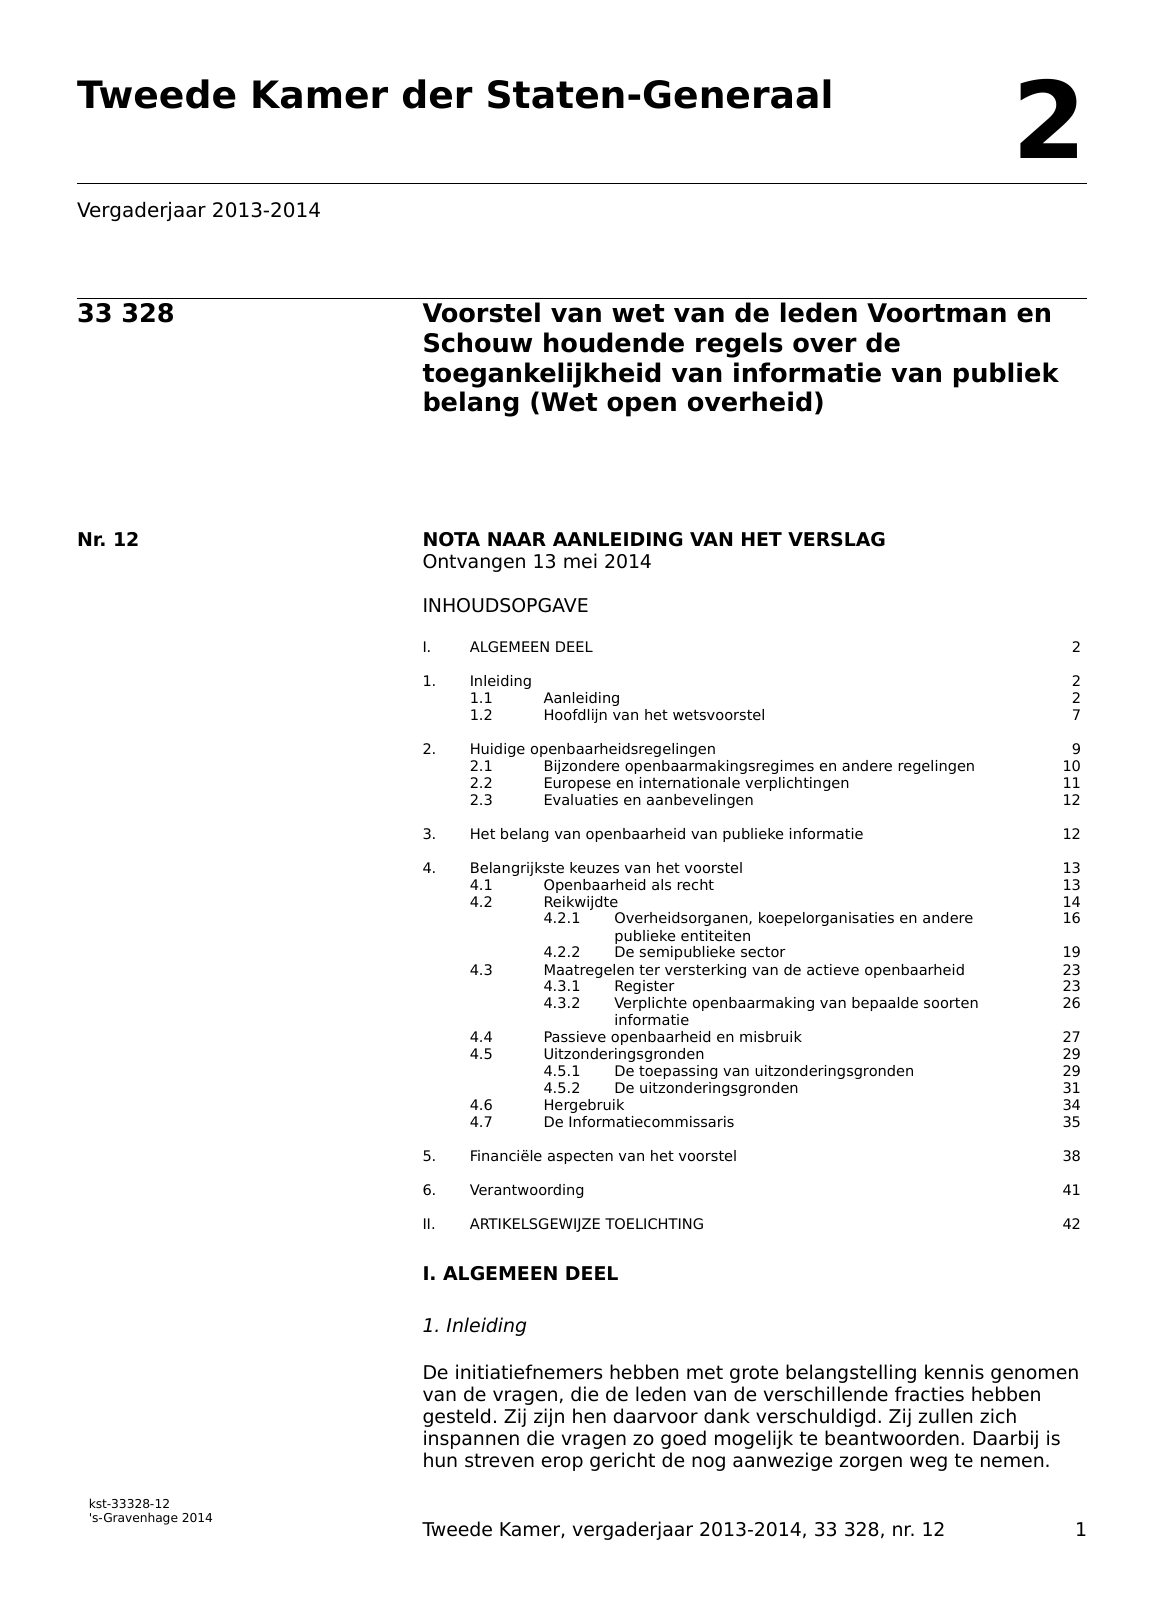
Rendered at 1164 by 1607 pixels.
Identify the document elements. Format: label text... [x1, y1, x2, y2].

table_cell Europese en internationale verplichtingen [538, 775, 1027, 792]
table_cell [422, 876, 463, 893]
table_cell [422, 775, 463, 792]
table_cell [608, 724, 1027, 741]
table_cell 12 [1028, 792, 1087, 808]
table_cell 16 [1028, 910, 1087, 944]
table_cell [464, 910, 537, 944]
table_cell 6. [422, 1182, 463, 1199]
table_header 2 [886, 59, 1087, 183]
table_cell Hoofdlijn van het wetsvoorstel [538, 707, 1027, 724]
table_cell 13 [1028, 876, 1087, 893]
table_cell Uitzonderingsgronden [538, 1046, 1027, 1063]
table_cell [1028, 809, 1087, 826]
table_cell Aanleiding [538, 690, 1027, 707]
table_cell [538, 724, 608, 741]
table_cell [422, 656, 463, 673]
table_cell Maatregelen ter versterking van de actieve openbaarheid [538, 961, 1027, 978]
table_cell 23 [1028, 961, 1087, 978]
table_cell [422, 910, 463, 944]
table_cell Financiële aspecten van het voorstel [464, 1148, 1027, 1165]
table_cell 1. [422, 673, 463, 690]
table_cell 4.5.2 [538, 1080, 608, 1097]
text kst-33328-12 [88, 1497, 323, 1511]
table_cell 13 [1028, 860, 1087, 876]
table_cell [422, 978, 463, 995]
table_cell 14 [1028, 894, 1087, 910]
table_cell 1.2 [464, 707, 537, 724]
table_cell Passieve openbaarheid en misbruik [538, 1029, 1027, 1046]
table_cell [608, 656, 1027, 673]
subtitle Nr. 12 NOTA NAAR AANLEIDING VAN HET VERSLAG [77, 529, 1087, 551]
table_cell 27 [1028, 1029, 1087, 1046]
table_cell [422, 1114, 463, 1131]
table_cell [422, 1165, 463, 1182]
table_cell [464, 843, 537, 859]
table_cell [464, 944, 537, 961]
table_cell [422, 1063, 463, 1080]
table_cell [464, 1199, 537, 1216]
table_cell Verantwoording [464, 1182, 1027, 1199]
table_cell [1028, 1131, 1087, 1148]
table_header ALGEMEEN DEEL [464, 639, 1027, 656]
table_cell [422, 995, 463, 1029]
table_cell [1028, 1165, 1087, 1182]
table_cell ARTIKELSGEWIJZE TOELICHTING [464, 1216, 1027, 1233]
table_cell De Informatiecommissaris [538, 1114, 1027, 1131]
table_cell [422, 1131, 463, 1148]
table_cell 4.3.2 [538, 995, 608, 1029]
table_cell 19 [1028, 944, 1087, 961]
text INHOUDSOPGAVE [422, 595, 1087, 617]
table_cell De semipublieke sector [608, 944, 1027, 961]
table_cell [538, 843, 608, 859]
text 's-Gravenhage 2014 [88, 1511, 323, 1525]
table_cell 4.2.1 [538, 910, 608, 944]
table_cell [608, 1199, 1027, 1216]
table_cell 1.1 [464, 690, 537, 707]
table_cell [608, 1165, 1027, 1182]
table_cell Reikwijdte [538, 894, 1027, 910]
table_cell 2. [422, 741, 463, 758]
subtitle 1. Inleiding [422, 1315, 1087, 1337]
table_cell [422, 843, 463, 859]
table_header I. [422, 639, 463, 656]
text De initiatiefnemers hebben met grote belangstelling kennis genomen van de vragen, die de leden van de verschillende fracties hebben gesteld. Zij zijn hen daarvoor dank verschuldigd. Zij zullen zich inspannen die vragen zo goed mogelijk te beantwoorden. Daarbij is hun streven erop gericht de nog aanwezige zorgen weg te nemen. [422, 1362, 1087, 1472]
table_cell [464, 995, 537, 1029]
table_cell Evaluaties en aanbevelingen [538, 792, 1027, 808]
table_cell [422, 1046, 463, 1063]
table_cell [464, 724, 537, 741]
table_cell [422, 1029, 463, 1046]
table_cell 4. [422, 860, 463, 876]
table_cell [422, 961, 463, 978]
table_cell [422, 690, 463, 707]
table_cell 4.1 [464, 876, 537, 893]
table_cell [464, 1080, 537, 1097]
table_cell Verplichte openbaarmaking van bepaalde soorten informatie [608, 995, 1027, 1029]
table_cell 9 [1028, 741, 1087, 758]
table_cell Openbaarheid als recht [538, 876, 1027, 893]
table_cell [422, 792, 463, 808]
table_cell [538, 1131, 608, 1148]
table_cell [422, 707, 463, 724]
table_cell 2.2 [464, 775, 537, 792]
text Ontvangen 13 mei 2014 [422, 551, 1087, 573]
table_cell [538, 1199, 608, 1216]
table_cell 2 [1028, 673, 1087, 690]
table_cell [538, 1165, 608, 1182]
table_cell [422, 894, 463, 910]
table_cell II. [422, 1216, 463, 1233]
table_header 2 [1028, 639, 1087, 656]
table_cell 4.3.1 [538, 978, 608, 995]
table_cell [422, 944, 463, 961]
subtitle 33 328 Voorstel van wet van de leden Voortman en Schouw houdende regels over de toegankelijkheid van informatie van publiek belang (Wet open overheid) [77, 299, 1087, 418]
table_cell [422, 1199, 463, 1216]
table_cell 4.7 [464, 1114, 537, 1131]
table_cell 4.5.1 [538, 1063, 608, 1080]
table_cell 42 [1028, 1216, 1087, 1233]
table_cell 2 [1028, 690, 1087, 707]
table_cell 2.3 [464, 792, 537, 808]
table_cell 5. [422, 1148, 463, 1165]
table_cell 35 [1028, 1114, 1087, 1131]
table_cell [1028, 1199, 1087, 1216]
table_cell Belangrijkste keuzes van het voorstel [464, 860, 1027, 876]
table_cell [464, 1131, 537, 1148]
table_cell 23 [1028, 978, 1087, 995]
table_cell Inleiding [464, 673, 1027, 690]
table_cell 29 [1028, 1046, 1087, 1063]
table_cell [422, 809, 463, 826]
table_cell Overheidsorganen, koepelorganisaties en andere publieke entiteiten [608, 910, 1027, 944]
table_cell De uitzonderingsgronden [608, 1080, 1027, 1097]
subtitle I. ALGEMEEN DEEL [422, 1263, 1087, 1285]
table_cell [608, 1131, 1027, 1148]
table_cell 4.2 [464, 894, 537, 910]
table_cell [538, 656, 608, 673]
table_cell [422, 724, 463, 741]
table_cell [1028, 724, 1087, 741]
table_header Tweede Kamer der Staten-Generaal [77, 59, 886, 183]
table_cell [1028, 656, 1087, 673]
table_cell Bijzondere openbaarmakingsregimes en andere regelingen [538, 758, 1027, 774]
table_cell 31 [1028, 1080, 1087, 1097]
table_cell Hergebruik [538, 1097, 1027, 1114]
table_cell [1028, 843, 1087, 859]
table_cell [538, 809, 608, 826]
table_cell [608, 843, 1027, 859]
table_cell Vergaderjaar 2013-2014 [77, 184, 1087, 298]
table_cell [422, 1080, 463, 1097]
table_cell 4.6 [464, 1097, 537, 1114]
table_cell [422, 758, 463, 774]
table_cell Het belang van openbaarheid van publieke informatie [464, 826, 1027, 842]
table_cell [464, 656, 537, 673]
table_cell 3. [422, 826, 463, 842]
table_cell [422, 1097, 463, 1114]
table_cell 26 [1028, 995, 1087, 1029]
table_cell 4.4 [464, 1029, 537, 1046]
table_cell [464, 978, 537, 995]
table_cell 12 [1028, 826, 1087, 842]
table_cell Register [608, 978, 1027, 995]
table_cell 4.2.2 [538, 944, 608, 961]
table_cell 7 [1028, 707, 1087, 724]
table_cell [464, 809, 537, 826]
table_cell 41 [1028, 1182, 1087, 1199]
table_cell Huidige openbaarheidsregelingen [464, 741, 1027, 758]
table_cell De toepassing van uitzonderingsgronden [608, 1063, 1027, 1080]
table_cell 4.3 [464, 961, 537, 978]
table_cell 29 [1028, 1063, 1087, 1080]
table_cell [464, 1165, 537, 1182]
table_cell 11 [1028, 775, 1087, 792]
table_cell 4.5 [464, 1046, 537, 1063]
table_cell 2.1 [464, 758, 537, 774]
table_cell [608, 809, 1027, 826]
table_cell 38 [1028, 1148, 1087, 1165]
table_cell 34 [1028, 1097, 1087, 1114]
table_cell [464, 1063, 537, 1080]
table_cell 10 [1028, 758, 1087, 774]
